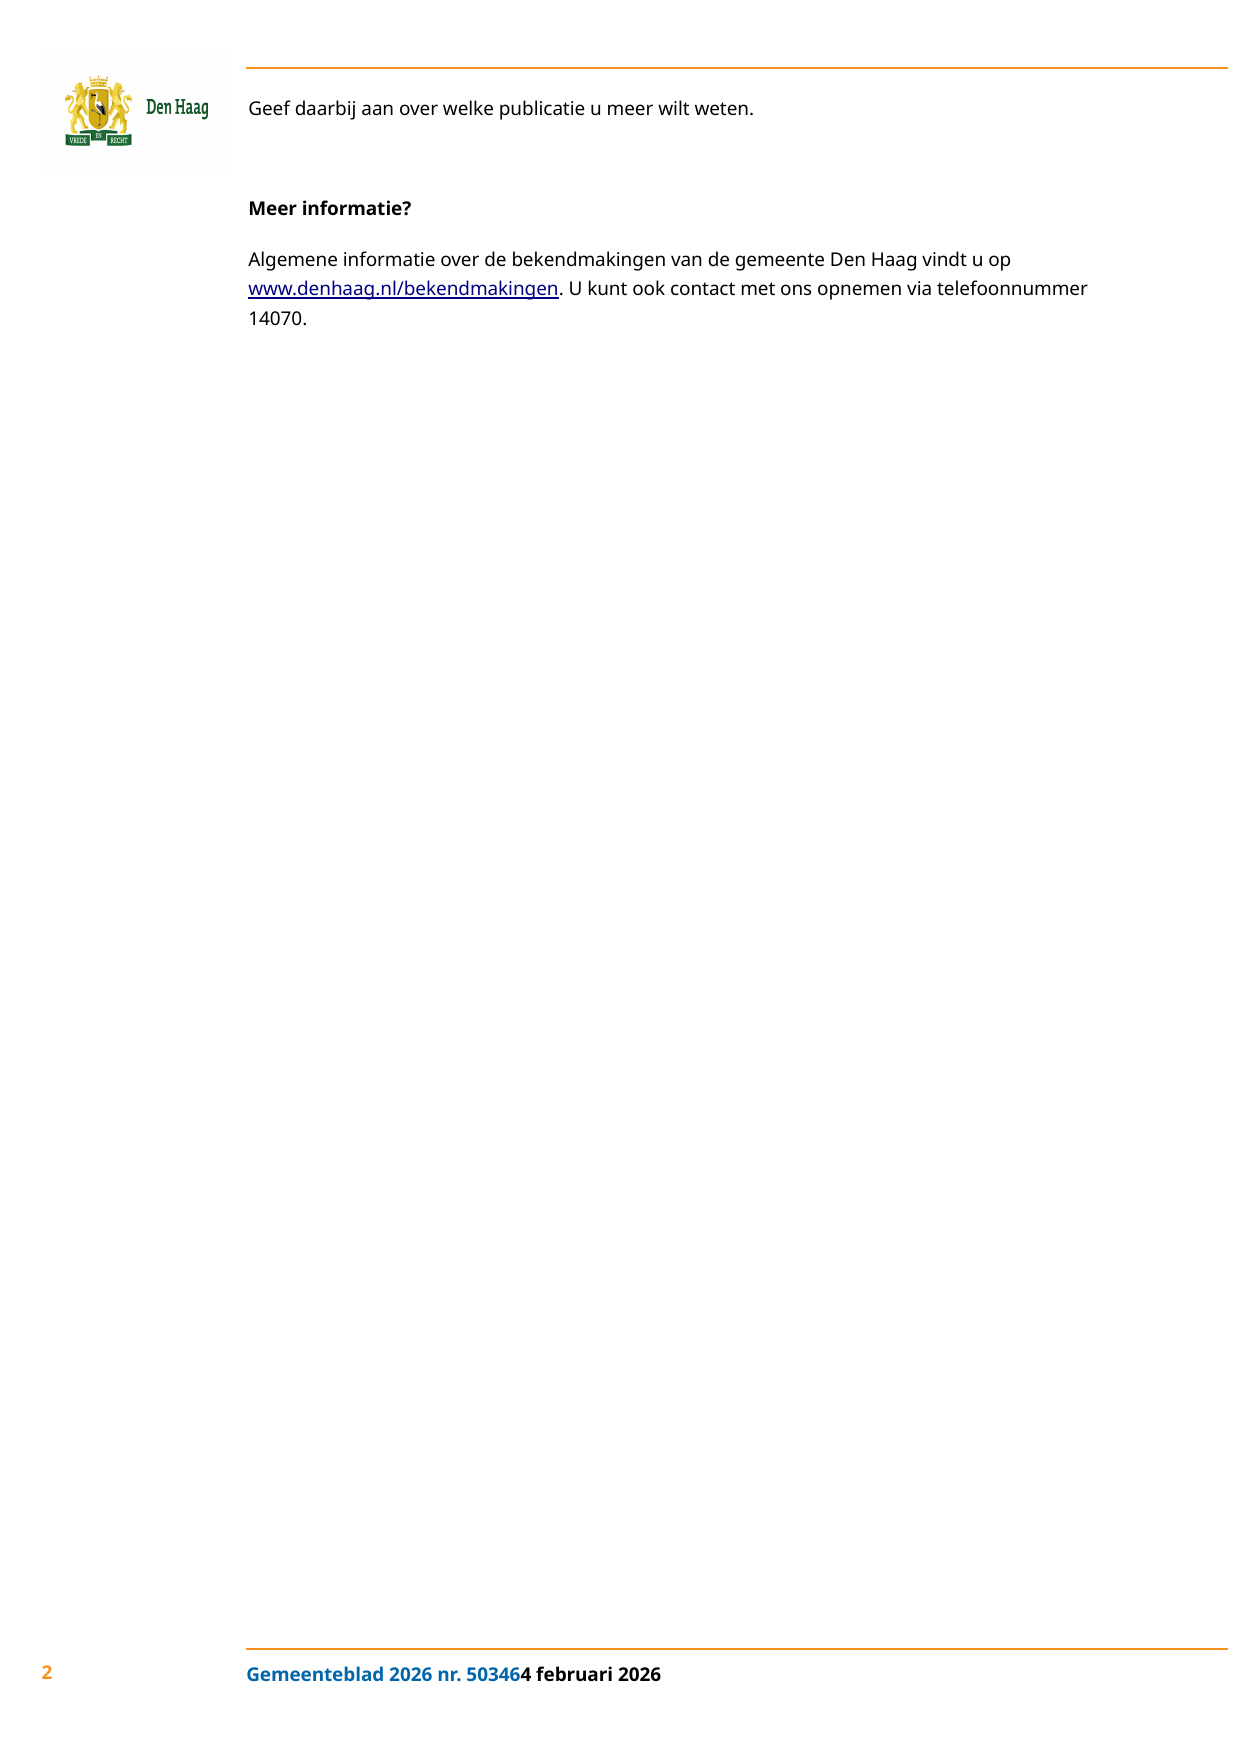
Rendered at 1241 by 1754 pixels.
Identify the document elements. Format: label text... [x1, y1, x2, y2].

text Meer informatie? [248, 196, 1152, 221]
text Geef daarbij aan over welke publicatie u meer wilt weten. [248, 95, 1152, 121]
picture [41, 47, 231, 172]
text Algemene informatie over de bekendmakingen van de gemeente Den Haag vindt u op www.denhaag.nl/bekendmakingen. U kunt ook contact met ons opnemen via telefoonnummer 14070. [248, 246, 1152, 331]
